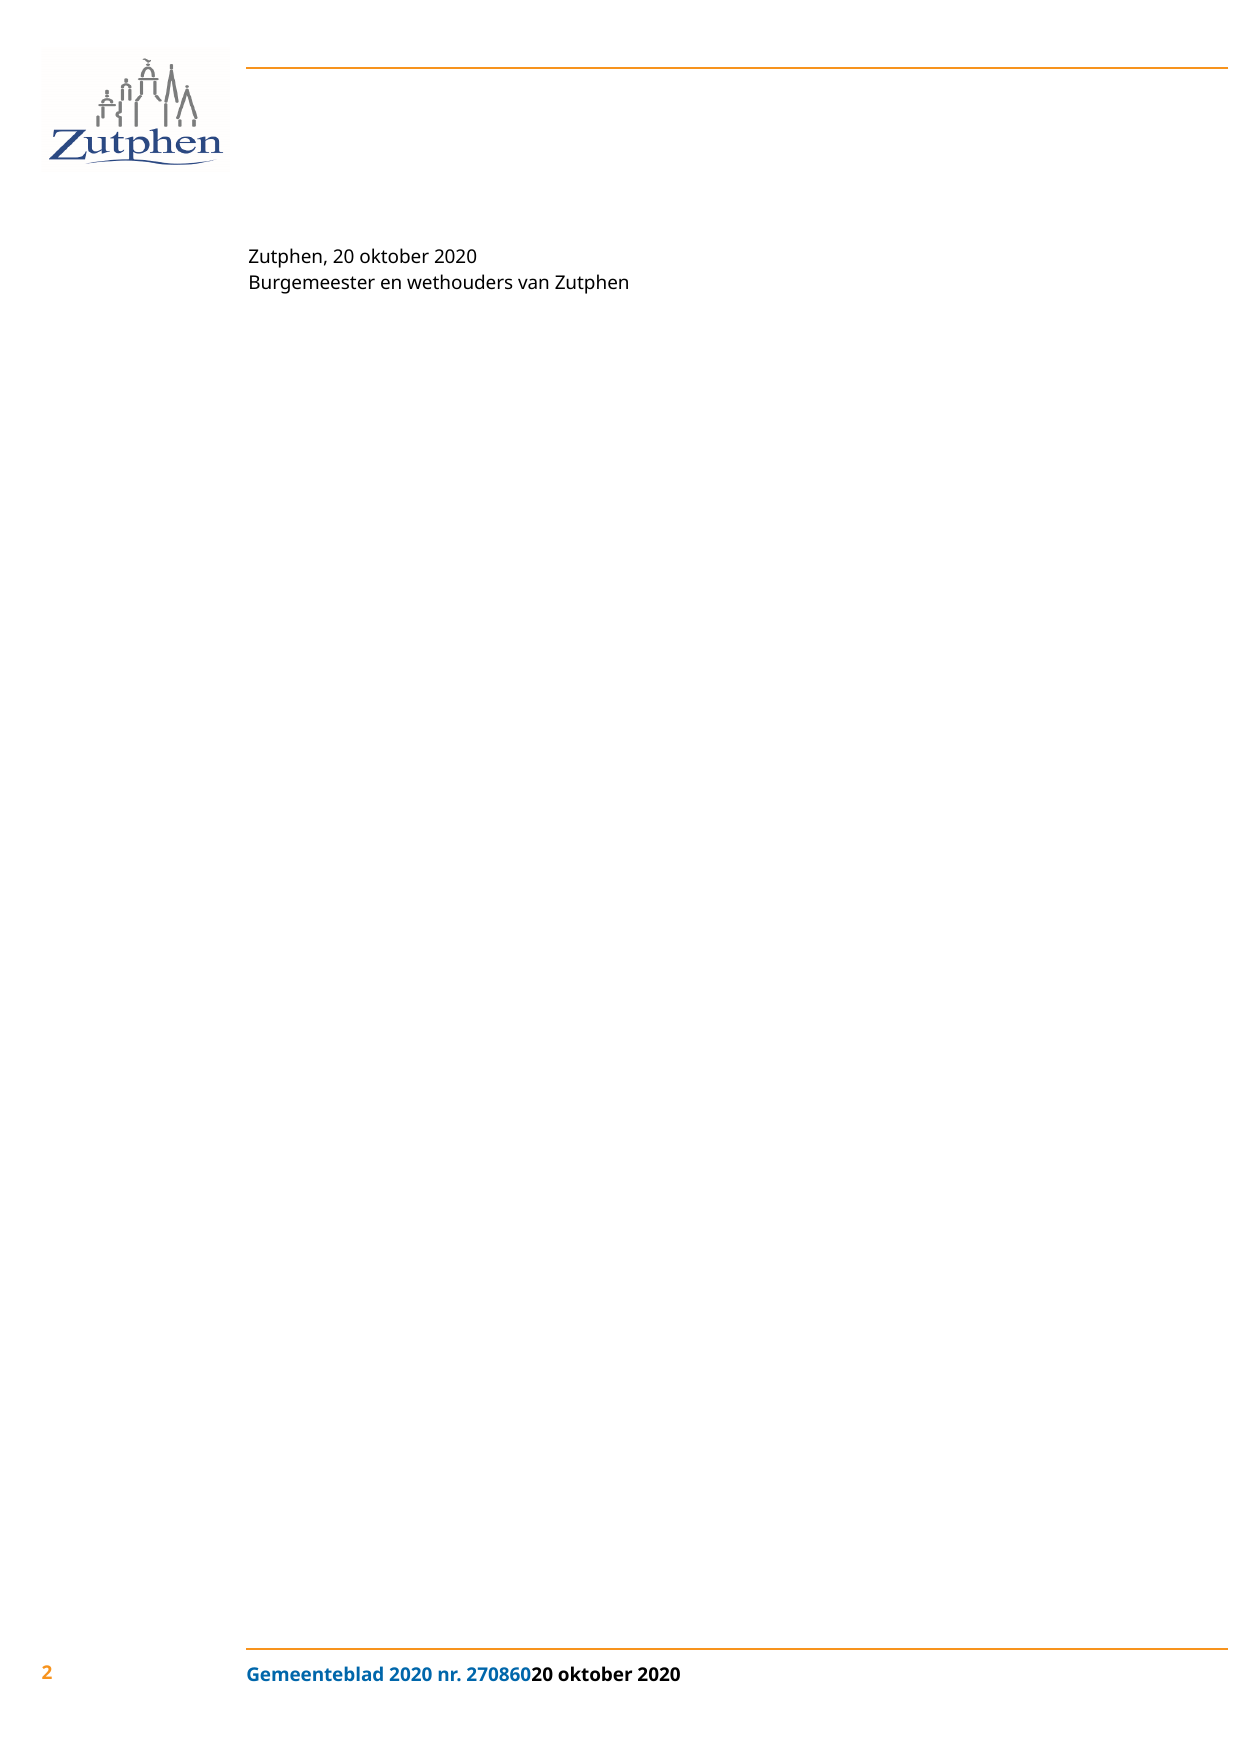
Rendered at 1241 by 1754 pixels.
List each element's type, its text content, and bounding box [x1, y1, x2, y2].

text Burgemeester en wethouders van Zutphen [248, 269, 1152, 295]
text Zutphen, 20 oktober 2020 [248, 243, 1152, 269]
picture [41, 47, 231, 172]
